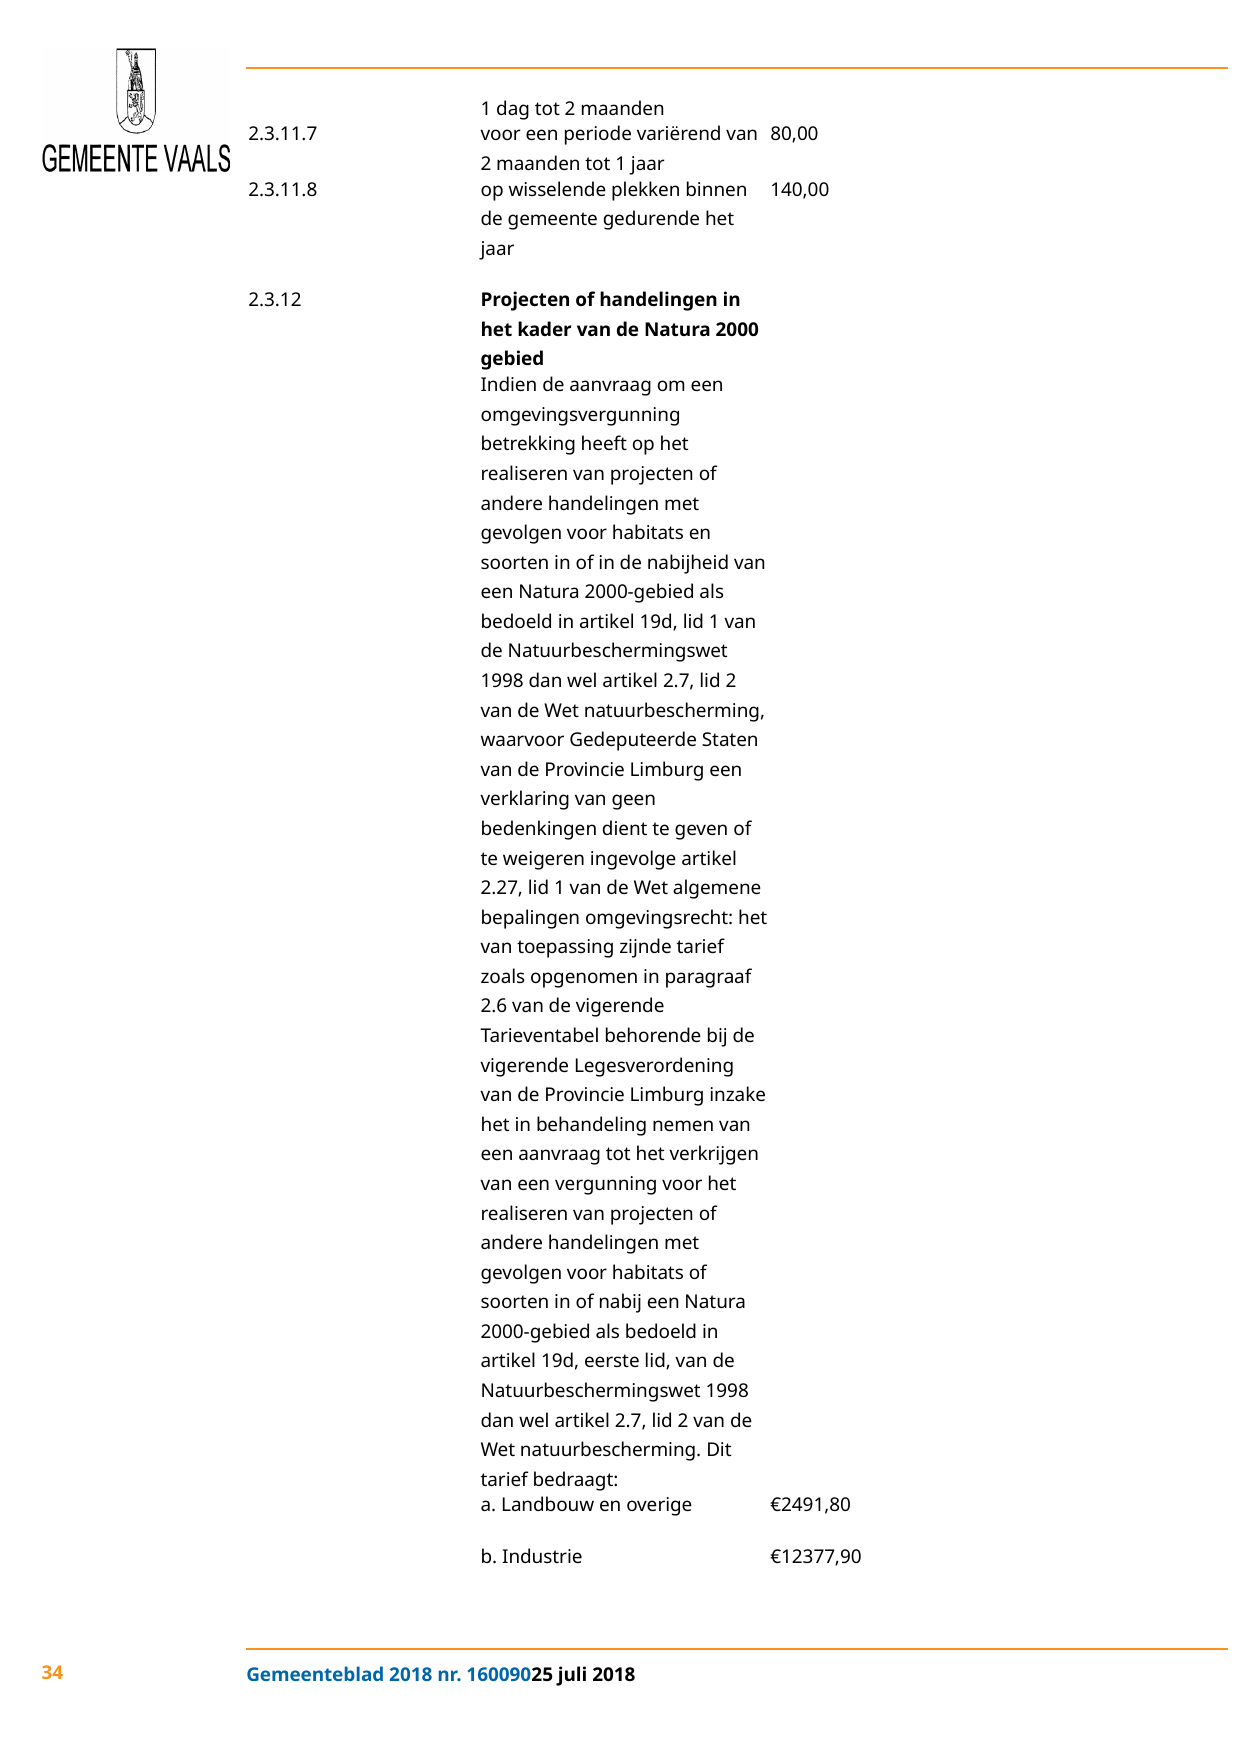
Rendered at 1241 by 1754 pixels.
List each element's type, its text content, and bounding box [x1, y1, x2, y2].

table_cell [480, 1518, 770, 1543]
table_cell [248, 1518, 480, 1543]
table_cell [770, 261, 1152, 286]
table_cell [480, 1569, 770, 1594]
table_cell 140,00 [770, 176, 1152, 261]
table_cell [248, 95, 480, 121]
table_cell a. Landbouw en overige [480, 1492, 770, 1517]
table_cell [770, 371, 1152, 1492]
table_cell €2491,80 [770, 1492, 1152, 1517]
table_cell [248, 1492, 480, 1517]
table_cell b. Industrie [480, 1543, 770, 1569]
table_cell 2.3.11.7 [248, 121, 480, 176]
table_cell [480, 261, 770, 286]
table_cell [248, 1569, 480, 1594]
table_cell 1 dag tot 2 maanden [480, 95, 770, 121]
table_cell Projecten of handelingen in het kader van de Natura 2000 gebied [480, 286, 770, 371]
table_cell [248, 1543, 480, 1569]
table_cell Indien de aanvraag om een omgevingsvergunning betrekking heeft op het realiseren van projecten of andere handelingen met gevolgen voor habitats en soorten in of in de nabijheid van een Natura 2000-gebied als bedoeld in artikel 19d, lid 1 van de Natuurbeschermingswet 1998 dan wel artikel 2.7, lid 2 van de Wet natuurbescherming, waarvoor Gedeputeerde Staten van de Provincie Limburg een verklaring van geen bedenkingen dient te geven of te weigeren ingevolge artikel 2.27, lid 1 van de Wet algemene bepalingen omgevingsrecht: het van toepassing zijnde tarief zoals opgenomen in paragraaf 2.6 van de vigerende Tarieventabel behorende bij de vigerende Legesverordening van de Provincie Limburg inzake het in behandeling nemen van een aanvraag tot het verkrijgen van een vergunning voor het realiseren van projecten of andere handelingen met gevolgen voor habitats of soorten in of nabij een Natura 2000-gebied als bedoeld in artikel 19d, eerste lid, van de Natuurbeschermingswet 1998 dan wel artikel 2.7, lid 2 van de Wet natuurbescherming. Dit tarief bedraagt: [480, 371, 770, 1492]
table_cell 2.3.12 [248, 286, 480, 371]
table_cell op wisselende plekken binnen de gemeente gedurende het jaar [480, 176, 770, 261]
table_cell [770, 1569, 1152, 1594]
table_cell [770, 1518, 1152, 1543]
table_cell 2.3.11.8 [248, 176, 480, 261]
table_cell voor een periode variërend van 2 maanden tot 1 jaar [480, 121, 770, 176]
table_cell €12377,90 [770, 1543, 1152, 1569]
table_cell 80,00 [770, 121, 1152, 176]
picture [41, 47, 231, 172]
table_cell [248, 371, 480, 1492]
table_cell [248, 261, 480, 286]
table_cell [770, 95, 1152, 121]
table_cell [770, 286, 1152, 371]
